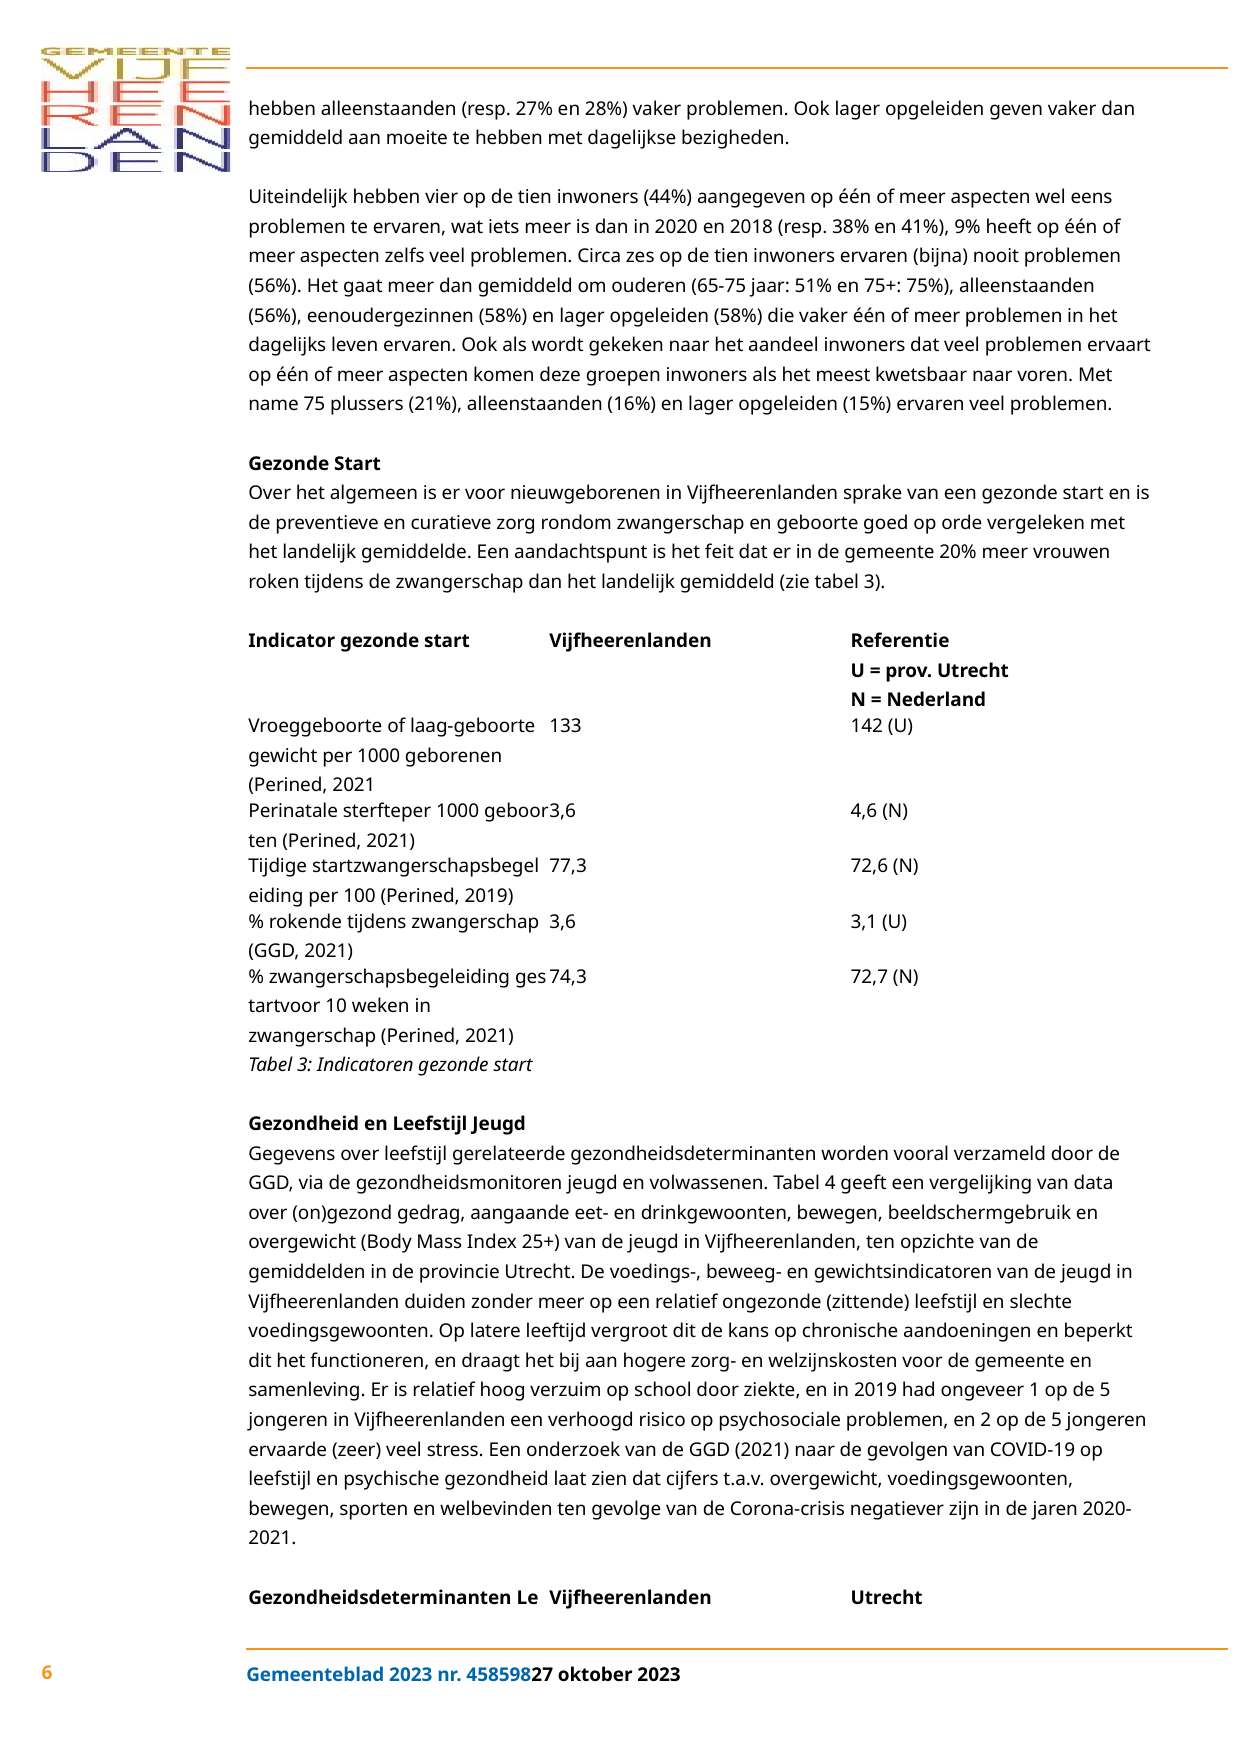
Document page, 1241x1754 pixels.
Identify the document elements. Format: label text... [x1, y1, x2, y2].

table_cell 3,1 (U) [850, 908, 1152, 963]
table_cell 72,7 (N) [850, 963, 1152, 1048]
text Tabel 3: Indicatoren gezonde start [248, 1051, 1152, 1077]
text hebben alleenstaanden (resp. 27% en 28%) vaker problemen. Ook lager opgeleiden geven vaker dan gemiddeld aan moeite te hebben met dagelijkse bezigheden. [248, 95, 1152, 150]
text Gezonde Start [248, 450, 1152, 476]
table_header Gezondheidsdeterminanten Le [248, 1584, 549, 1609]
picture [41, 47, 231, 172]
table_cell % rokende tijdens zwangerschap (GGD, 2021) [248, 908, 549, 963]
table_cell 142 (U) [850, 712, 1152, 797]
table_header Indicator gezonde start [248, 628, 549, 712]
table_header Vijfheerenlanden [549, 628, 850, 712]
text Gegevens over leefstijl gerelateerde gezondheidsdeterminanten worden vooral verzameld door de GGD, via de gezondheidsmonitoren jeugd en volwassenen. Tabel 4 geeft een vergelijking van data over (on)gezond gedrag, aangaande eet- en drinkgewoonten, bewegen, beeldschermgebruik en overgewicht (Body Mass Index 25+) van de jeugd in Vijfheerenlanden, ten opzichte van de gemiddelden in de provincie Utrecht. De voedings-, beweeg- en gewichtsindicatoren van de jeugd in Vijfheerenlanden duiden zonder meer op een relatief ongezonde (zittende) leefstijl en slechte voedingsgewoonten. Op latere leeftijd vergroot dit de kans op chronische aandoeningen en beperkt dit het functioneren, en draagt het bij aan hogere zorg- en welzijnskosten voor de gemeente en samenleving. Er is relatief hoog verzuim op school door ziekte, en in 2019 had ongeveer 1 op de 5 jongeren in Vijfheerenlanden een verhoogd risico op psychosociale problemen, en 2 op de 5 jongeren ervaarde (zeer) veel stress. Een onderzoek van de GGD (2021) naar de gevolgen van COVID-19 op leefstijl en psychische gezondheid laat zien dat cijfers t.a.v. overgewicht, voedingsgewoonten, bewegen, sporten en welbevinden ten gevolge van de Corona-crisis negatiever zijn in de jaren 2020-2021. [248, 1140, 1152, 1550]
table_header Referentie U = prov. Utrecht N = Nederland [850, 628, 1152, 712]
table_cell 77,3 [549, 853, 850, 908]
table_cell Tijdige startzwangerschapsbegeleiding per 100 (Perined, 2019) [248, 853, 549, 908]
table_cell 3,6 [549, 797, 850, 852]
table_cell 3,6 [549, 908, 850, 963]
table_cell Vroeggeboorte of laag-geboorte gewicht per 1000 geborenen (Perined, 2021 [248, 712, 549, 797]
table_cell 4,6 (N) [850, 797, 1152, 852]
table_cell 133 [549, 712, 850, 797]
table_cell % zwangerschapsbegeleiding gestartvoor 10 weken in zwangerschap (Perined, 2021) [248, 963, 549, 1048]
table_cell Perinatale sterfteper 1000 geboorten (Perined, 2021) [248, 797, 549, 852]
table_header Vijfheerenlanden [549, 1584, 850, 1609]
table_cell 74,3 [549, 963, 850, 1048]
text Gezondheid en Leefstijl Jeugd [248, 1110, 1152, 1136]
table_cell 72,6 (N) [850, 853, 1152, 908]
text Over het algemeen is er voor nieuwgeborenen in Vijfheerenlanden sprake van een gezonde start en is de preventieve en curatieve zorg rondom zwangerschap en geboorte goed op orde vergeleken met het landelijk gemiddelde. Een aandachtspunt is het feit dat er in de gemeente 20% meer vrouwen roken tijdens de zwangerschap dan het landelijk gemiddeld (zie tabel 3). [248, 479, 1152, 594]
table_header Utrecht [850, 1584, 1152, 1609]
text Uiteindelijk hebben vier op de tien inwoners (44%) aangegeven op één of meer aspecten wel eens problemen te ervaren, wat iets meer is dan in 2020 en 2018 (resp. 38% en 41%), 9% heeft op één of meer aspecten zelfs veel problemen. Circa zes op de tien inwoners ervaren (bijna) nooit problemen (56%). Het gaat meer dan gemiddeld om ouderen (65-75 jaar: 51% en 75+: 75%), alleenstaanden (56%), eenoudergezinnen (58%) en lager opgeleiden (58%) die vaker één of meer problemen in het dagelijks leven ervaren. Ook als wordt gekeken naar het aandeel inwoners dat veel problemen ervaart op één of meer aspecten komen deze groepen inwoners als het meest kwetsbaar naar voren. Met name 75 plussers (21%), alleenstaanden (16%) en lager opgeleiden (15%) ervaren veel problemen. [248, 183, 1152, 416]
